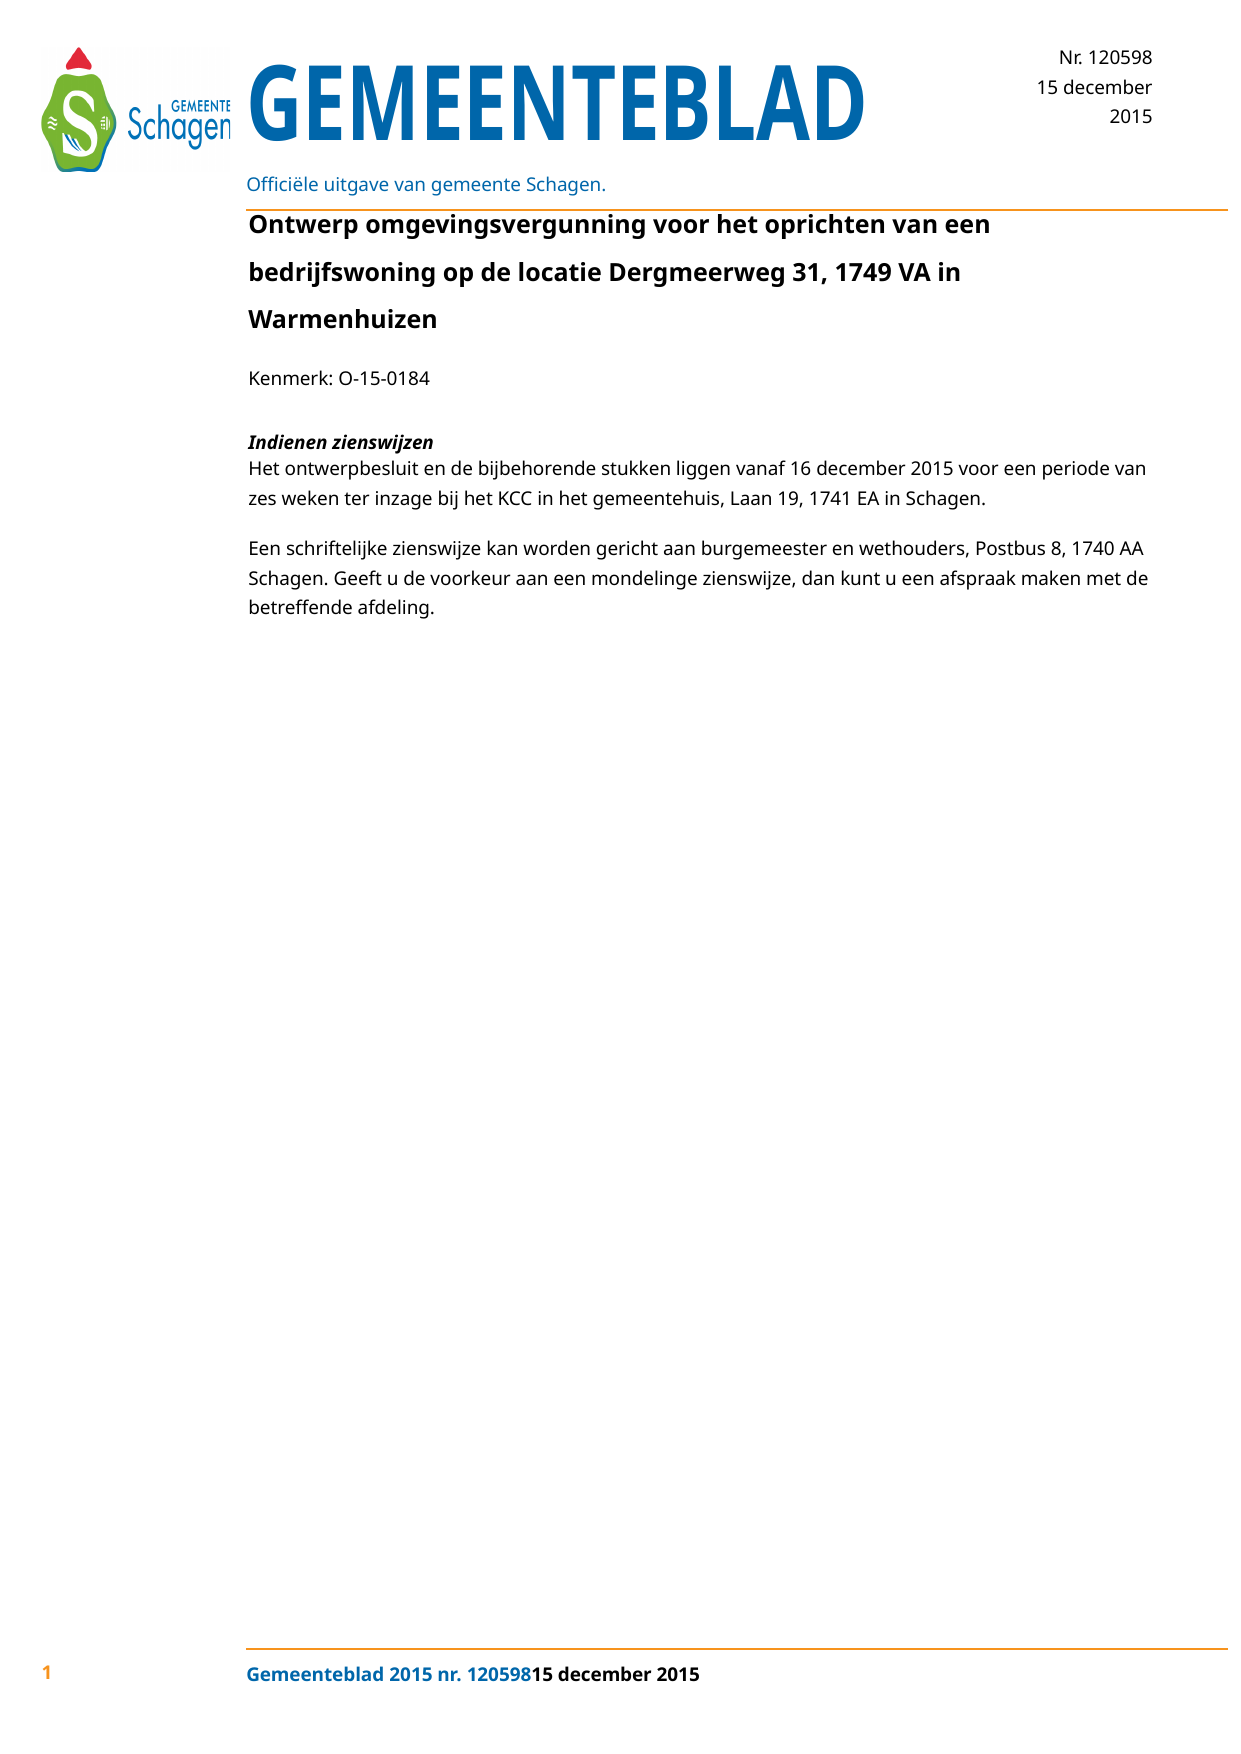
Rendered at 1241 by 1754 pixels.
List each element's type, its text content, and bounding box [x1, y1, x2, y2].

text Kenmerk: O-15-0184 [248, 366, 1152, 391]
picture [41, 47, 231, 172]
text Een schriftelijke zienswijze kan worden gericht aan burgemeester en wethouders, Postbus 8, 1740 AA Schagen. Geeft u de voorkeur aan een mondelinge zienswijze, dan kunt u een afspraak maken met de betreffende afdeling. [248, 535, 1152, 620]
text Het ontwerpbesluit en de bijbehorende stukken liggen vanaf 16 december 2015 voor een periode van zes weken ter inzage bij het KCC in het gemeentehuis, Laan 19, 1741 EA in Schagen. [248, 455, 1152, 511]
text Ontwerp omgevingsvergunning voor het oprichten van een bedrijfswoning op de locatie Dergmeerweg 31, 1749 VA in Warmenhuizen [248, 211, 1152, 336]
text Indienen zienswijzen [248, 429, 1152, 455]
